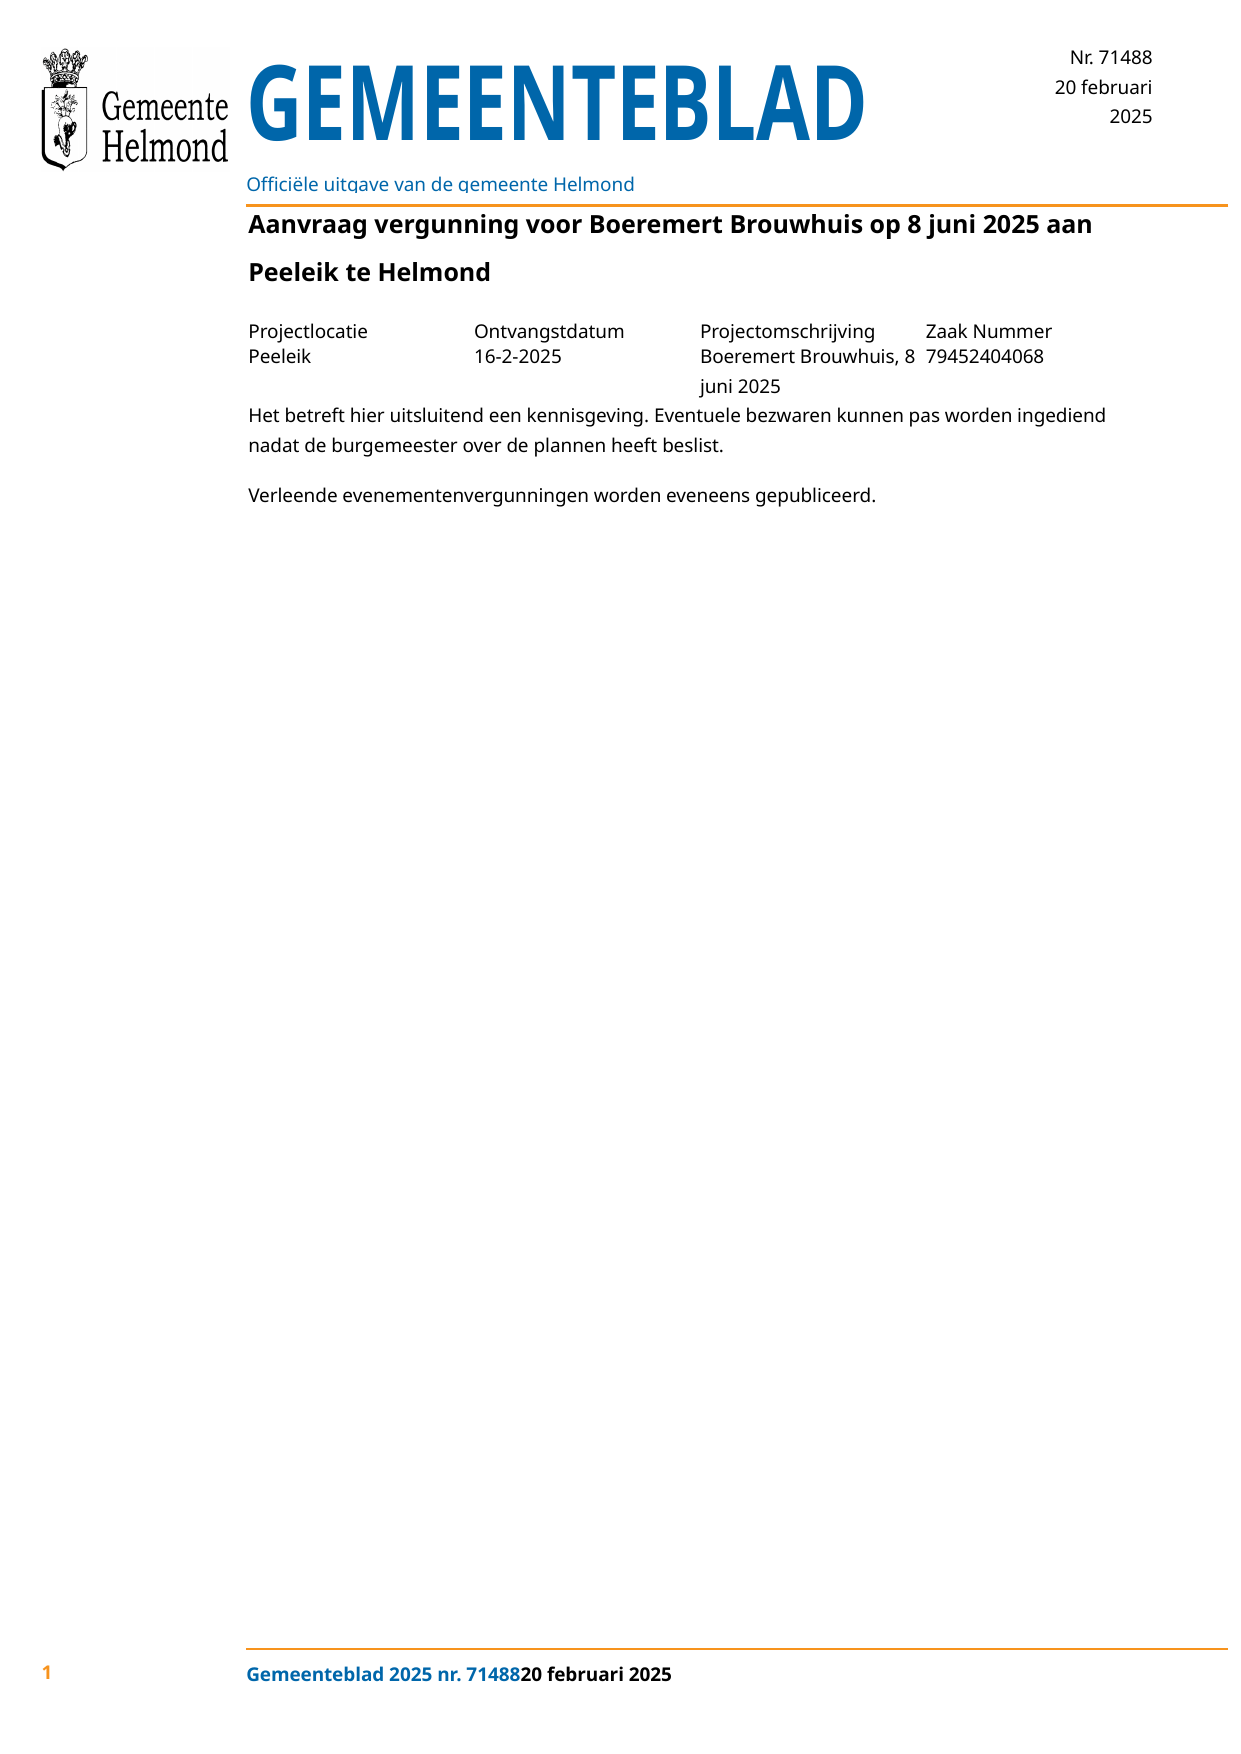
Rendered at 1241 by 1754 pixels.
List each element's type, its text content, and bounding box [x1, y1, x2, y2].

table_header Projectlocatie [248, 318, 474, 344]
table_cell 79452404068 [926, 344, 1152, 399]
table_header Ontvangstdatum [474, 318, 700, 344]
table_header Zaak Nummer [926, 318, 1152, 344]
text Aanvraag vergunning voor Boeremert Brouwhuis op 8 juni 2025 aan Peeleik te Helmond [248, 207, 1152, 288]
picture [41, 47, 231, 172]
table_cell 16-2-2025 [474, 344, 700, 399]
table_cell Peeleik [248, 344, 474, 399]
text Verleende evenementenvergunningen worden eveneens gepubliceerd. [248, 482, 1152, 508]
table_cell Boeremert Brouwhuis, 8 juni 2025 [700, 344, 926, 399]
text Het betreft hier uitsluitend een kennisgeving. Eventuele bezwaren kunnen pas worden ingediend nadat de burgemeester over de plannen heeft beslist. [248, 402, 1152, 458]
table_header Projectomschrijving [700, 318, 926, 344]
